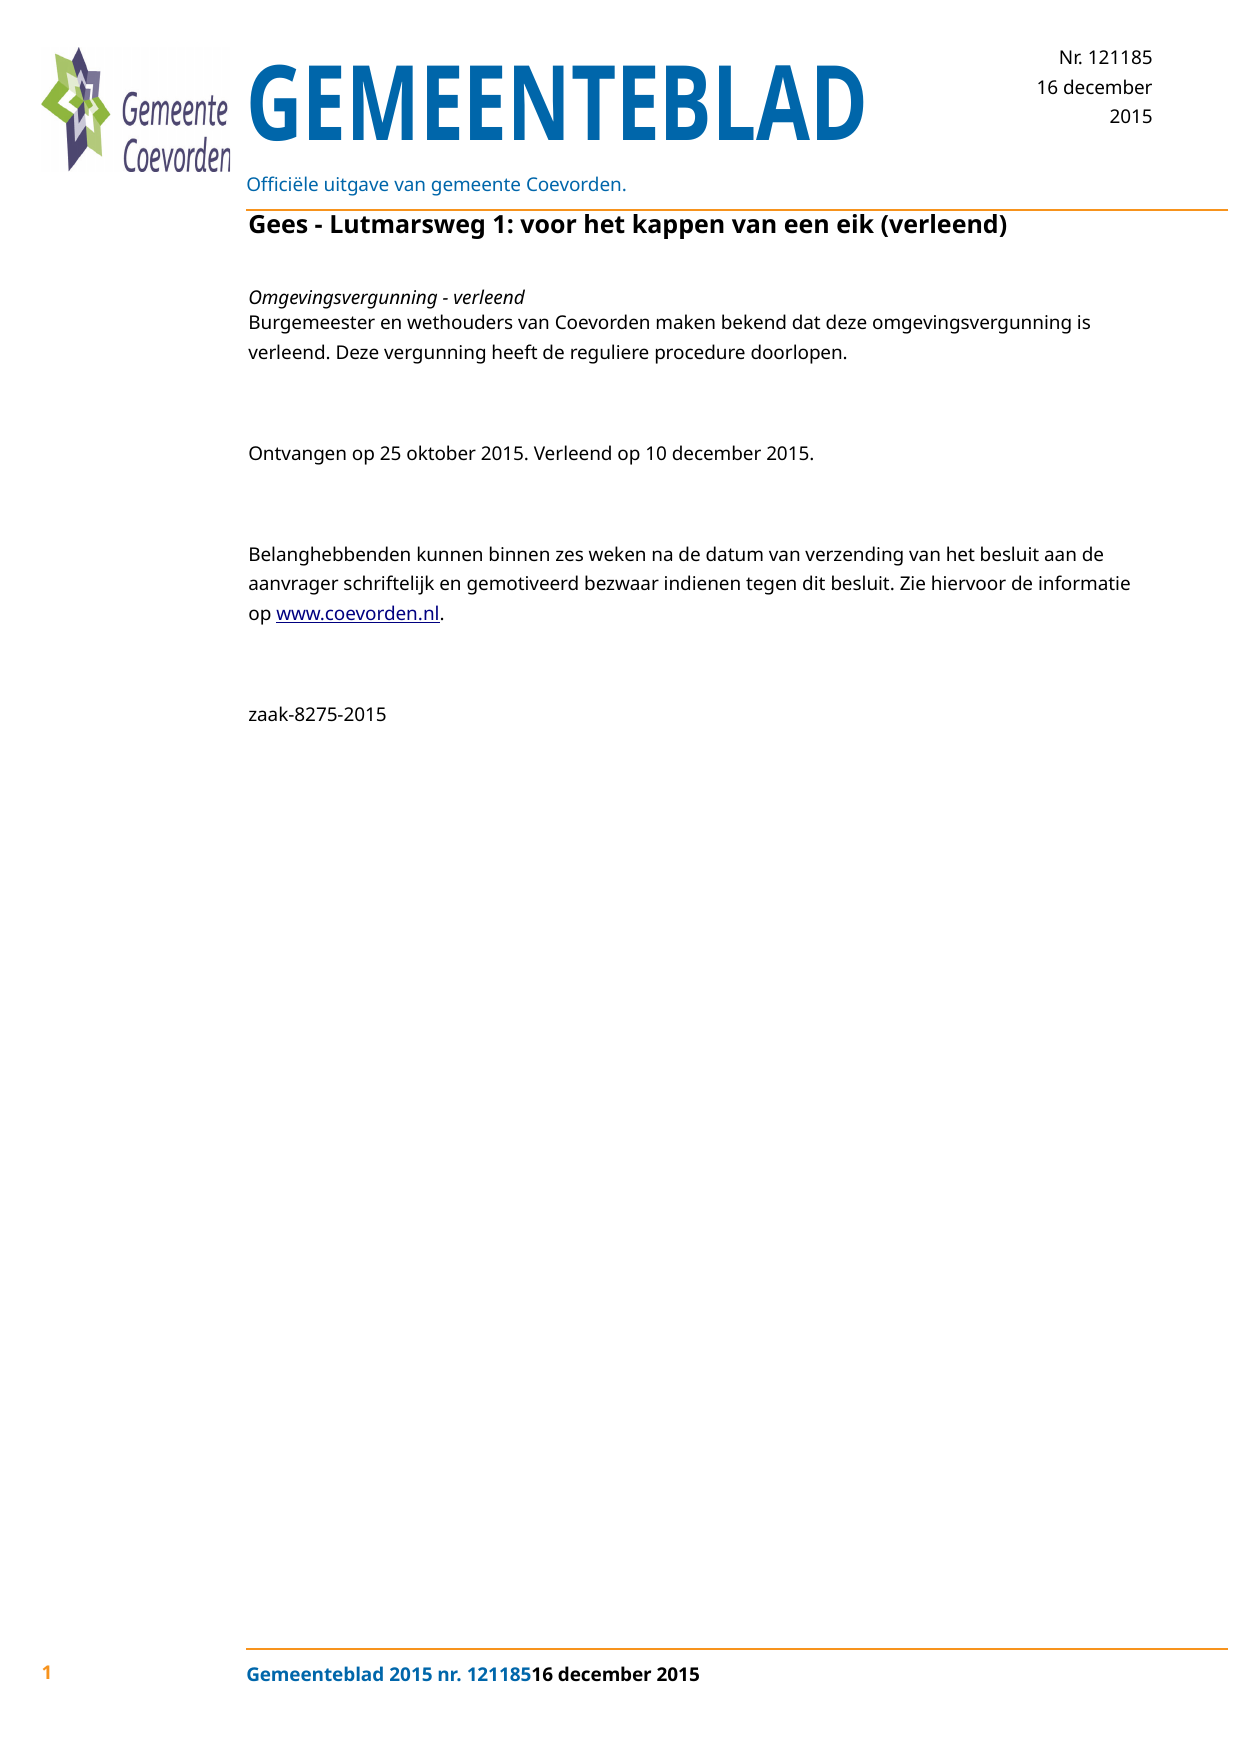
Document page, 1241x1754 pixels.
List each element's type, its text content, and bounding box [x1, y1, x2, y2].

text Ontvangen op 25 oktober 2015. Verleend op 10 december 2015. [248, 440, 1152, 466]
text Belanghebbenden kunnen binnen zes weken na de datum van verzending van het besluit aan de aanvrager schriftelijk en gemotiveerd bezwaar indienen tegen dit besluit. Zie hiervoor de informatie op www.coevorden.nl. [248, 541, 1152, 626]
text Omgevingsvergunning - verleend [248, 284, 1152, 309]
picture [41, 47, 231, 172]
text zaak-8275-2015 [248, 701, 1152, 727]
text Burgemeester en wethouders van Coevorden maken bekend dat deze omgevingsvergunning is verleend. Deze vergunning heeft de reguliere procedure doorlopen. [248, 309, 1152, 365]
text Gees - Lutmarsweg 1: voor het kappen van een eik (verleend) [248, 211, 1152, 241]
